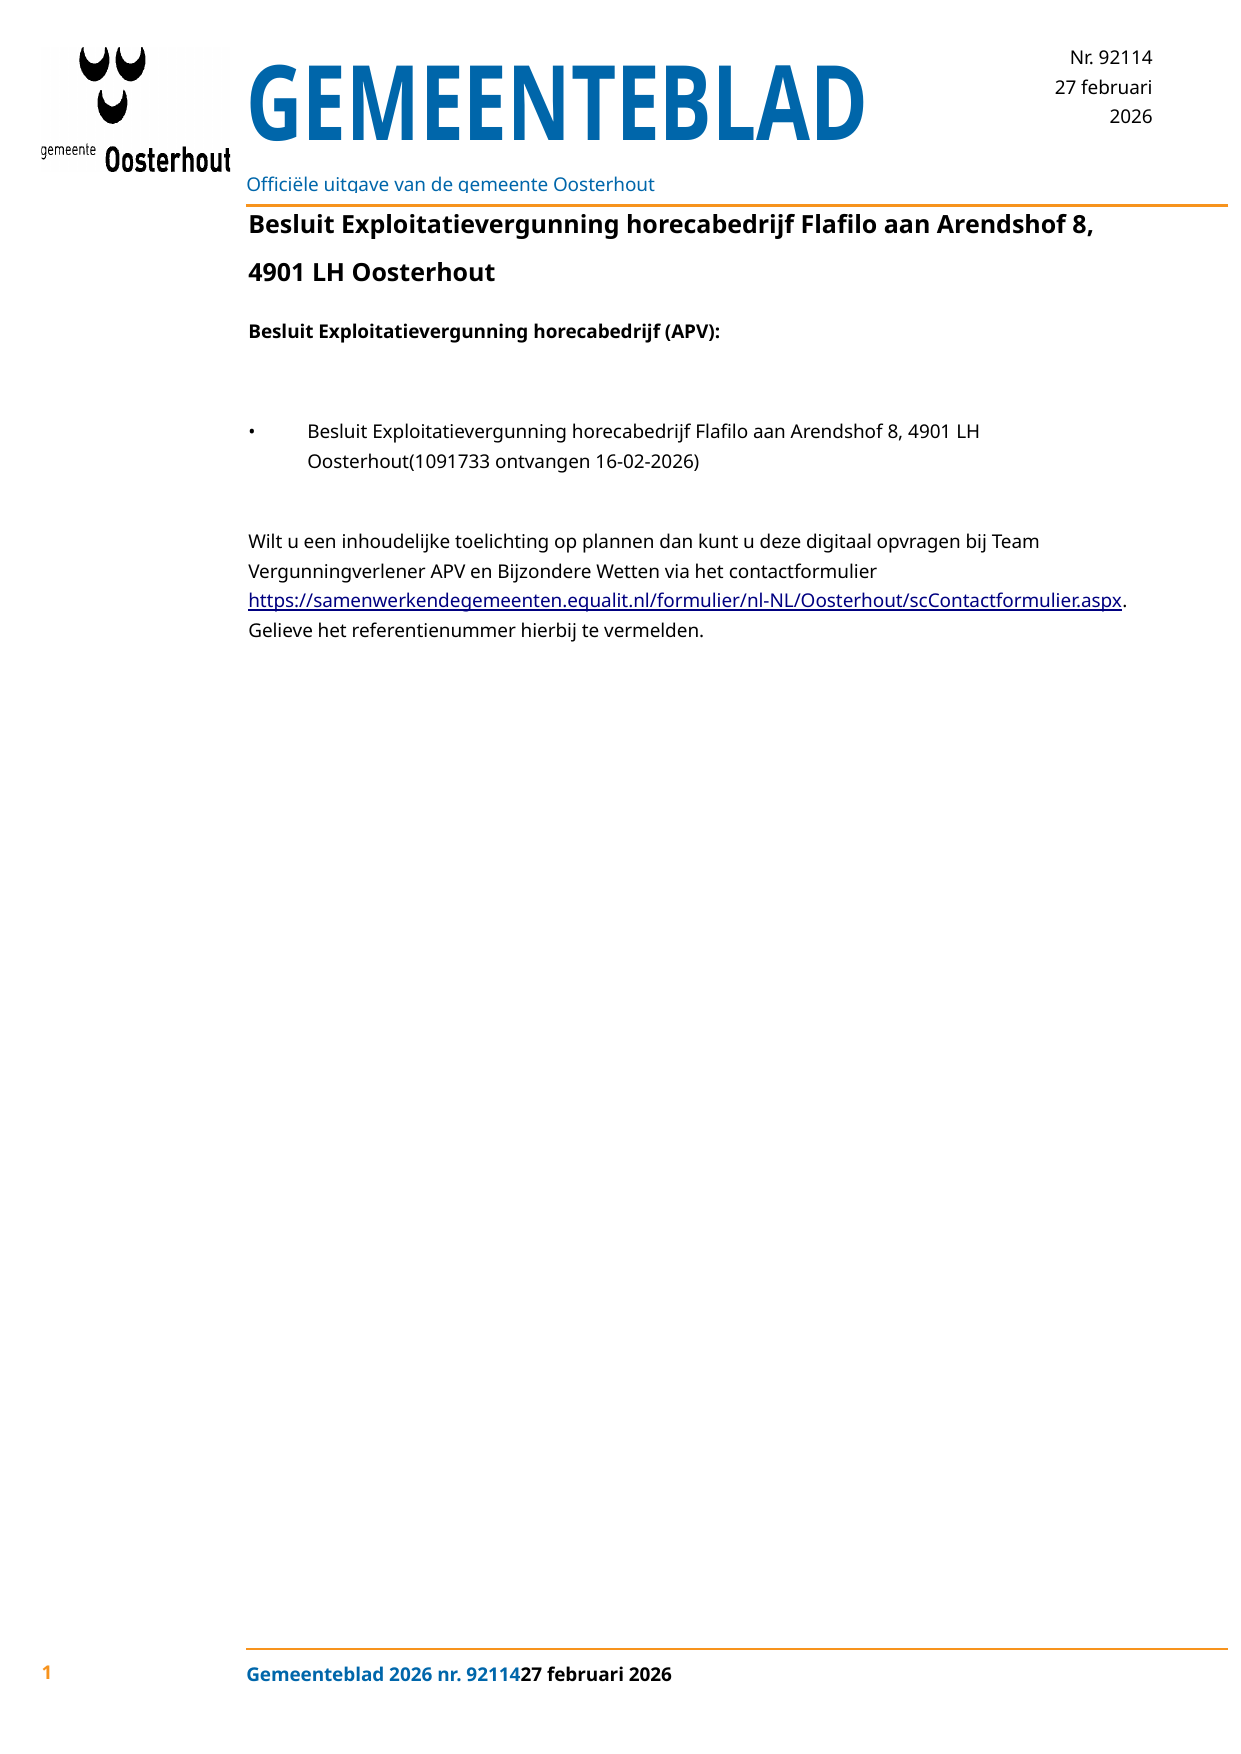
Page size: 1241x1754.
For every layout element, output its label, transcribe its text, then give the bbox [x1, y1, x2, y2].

text Besluit Exploitatievergunning horecabedrijf Flafilo aan Arendshof 8, 4901 LH Oosterhout [248, 207, 1152, 288]
text Besluit Exploitatievergunning horecabedrijf (APV): [248, 318, 1152, 344]
text Wilt u een inhoudelijke toelichting op plannen dan kunt u deze digitaal opvragen bij Team Vergunningverlener APV en Bijzondere Wetten via het contactformulier https://samenwerkendegemeenten.equalit.nl/formulier/nl-NL/Oosterhout/scContactformulier.aspx. Gelieve het referentienummer hierbij te vermelden. [248, 528, 1152, 643]
picture [41, 47, 231, 172]
list Besluit Exploitatievergunning horecabedrijf Flafilo aan Arendshof 8, 4901 LH Oosterhout(1091733 ontvangen 16-02-2026) [248, 419, 1152, 474]
